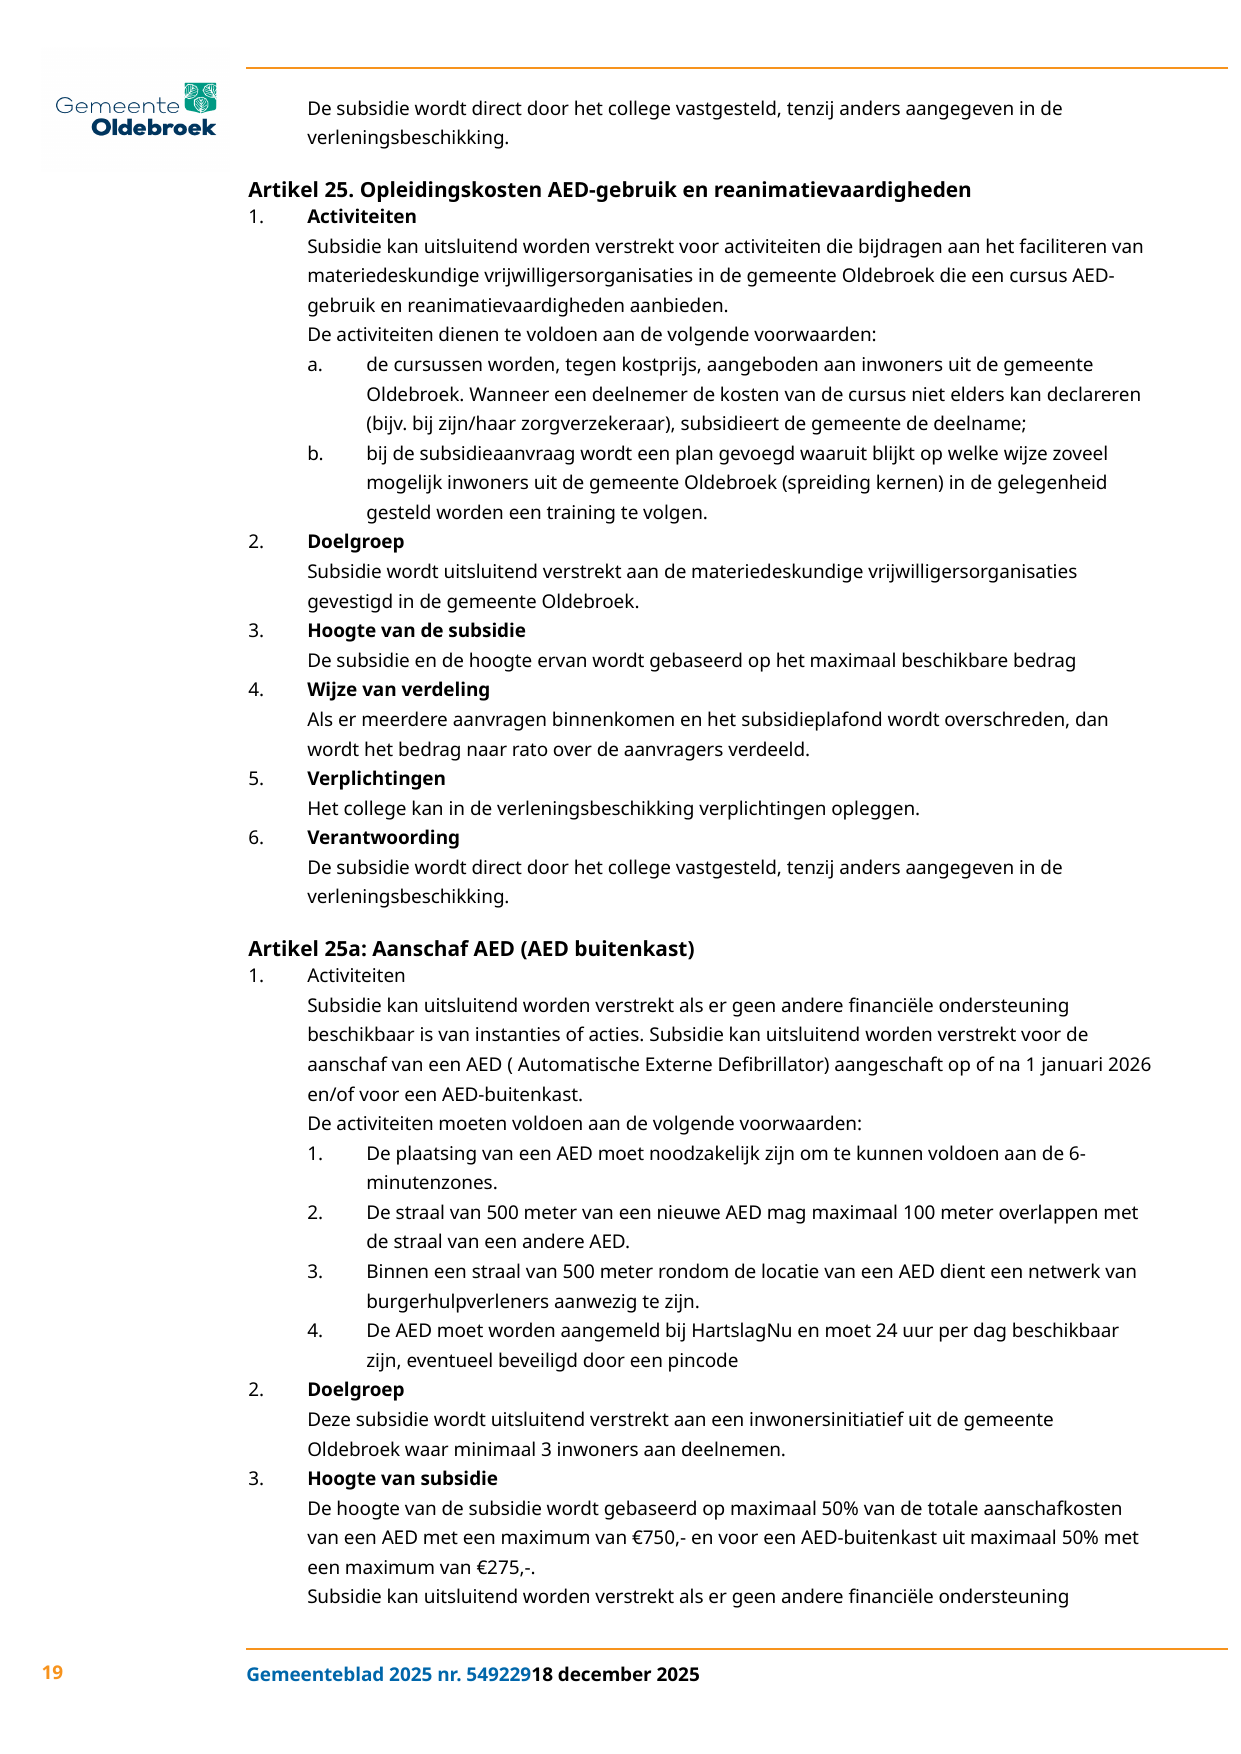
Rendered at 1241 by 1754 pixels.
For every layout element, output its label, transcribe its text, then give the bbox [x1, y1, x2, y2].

list De subsidie en de hoogte ervan wordt gebaseerd op het maximaal beschikbare bedrag [248, 647, 1152, 673]
list de cursussen worden, tegen kostprijs, aangeboden aan inwoners uit de gemeente Oldebroek. Wanneer een deelnemer de kosten van de cursus niet elders kan declareren (bijv. bij zijn/haar zorgverzekeraar), subsidieert de gemeente de deelname; [307, 351, 1152, 436]
list De activiteiten dienen te voldoen aan de volgende voorwaarden: [248, 322, 1152, 347]
list Wijze van verdeling [248, 677, 1152, 702]
list Hoogte van subsidie [248, 1465, 1152, 1491]
list Verantwoording [248, 824, 1152, 850]
text Artikel 25a: Aanschaf AED (AED buitenkast) [248, 934, 1152, 962]
text Artikel 25. Opleidingskosten AED-gebruik en reanimatievaardigheden [248, 175, 1152, 203]
list Verplichtingen [248, 765, 1152, 791]
list De subsidie wordt direct door het college vastgesteld, tenzij anders aangegeven in de verleningsbeschikking. [248, 95, 1152, 150]
list De straal van 500 meter van een nieuwe AED mag maximaal 100 meter overlappen met de straal van een andere AED. [307, 1199, 1152, 1254]
list Het college kan in de verleningsbeschikking verplichtingen opleggen. [248, 795, 1152, 821]
list Activiteiten [248, 203, 1152, 229]
list Subsidie kan uitsluitend worden verstrekt als er geen andere financiële ondersteuning [248, 1584, 1152, 1609]
list De hoogte van de subsidie wordt gebaseerd op maximaal 50% van de totale aanschafkosten van een AED met een maximum van €750,- en voor een AED-buitenkast uit maximaal 50% met een maximum van €275,-. [248, 1495, 1152, 1580]
list Subsidie wordt uitsluitend verstrekt aan de materiedeskundige vrijwilligersorganisaties gevestigd in de gemeente Oldebroek. [248, 558, 1152, 613]
list Als er meerdere aanvragen binnenkomen en het subsidieplafond wordt overschreden, dan wordt het bedrag naar rato over de aanvragers verdeeld. [248, 706, 1152, 761]
list Doelgroep [248, 529, 1152, 554]
list Deze subsidie wordt uitsluitend verstrekt aan een inwonersinitiatief uit de gemeente Oldebroek waar minimaal 3 inwoners aan deelnemen. [248, 1406, 1152, 1462]
list De subsidie wordt direct door het college vastgesteld, tenzij anders aangegeven in de verleningsbeschikking. [248, 854, 1152, 909]
list De activiteiten moeten voldoen aan de volgende voorwaarden: [248, 1110, 1152, 1136]
list Subsidie kan uitsluitend worden verstrekt voor activiteiten die bijdragen aan het faciliteren van materiedeskundige vrijwilligersorganisaties in de gemeente Oldebroek die een cursus AED-gebruik en reanimatievaardigheden aanbieden. [248, 233, 1152, 318]
picture [41, 47, 231, 172]
list Activiteiten [248, 962, 1152, 988]
list Doelgroep [248, 1377, 1152, 1402]
list bij de subsidieaanvraag wordt een plan gevoegd waaruit blijkt op welke wijze zoveel mogelijk inwoners uit de gemeente Oldebroek (spreiding kernen) in de gelegenheid gesteld worden een training te volgen. [307, 440, 1152, 525]
list Binnen een straal van 500 meter rondom de locatie van een AED dient een netwerk van burgerhulpverleners aanwezig te zijn. [307, 1258, 1152, 1314]
list De AED moet worden aangemeld bij HartslagNu en moet 24 uur per dag beschikbaar zijn, eventueel beveiligd door een pincode [307, 1317, 1152, 1373]
list De plaatsing van een AED moet noodzakelijk zijn om te kunnen voldoen aan de 6-minutenzones. [307, 1140, 1152, 1195]
list Subsidie kan uitsluitend worden verstrekt als er geen andere financiële ondersteuning beschikbaar is van instanties of acties. Subsidie kan uitsluitend worden verstrekt voor de aanschaf van een AED ( Automatische Externe Defibrillator) aangeschaft op of na 1 januari 2026 en/of voor een AED-buitenkast. [248, 992, 1152, 1107]
list Hoogte van de subsidie [248, 617, 1152, 643]
